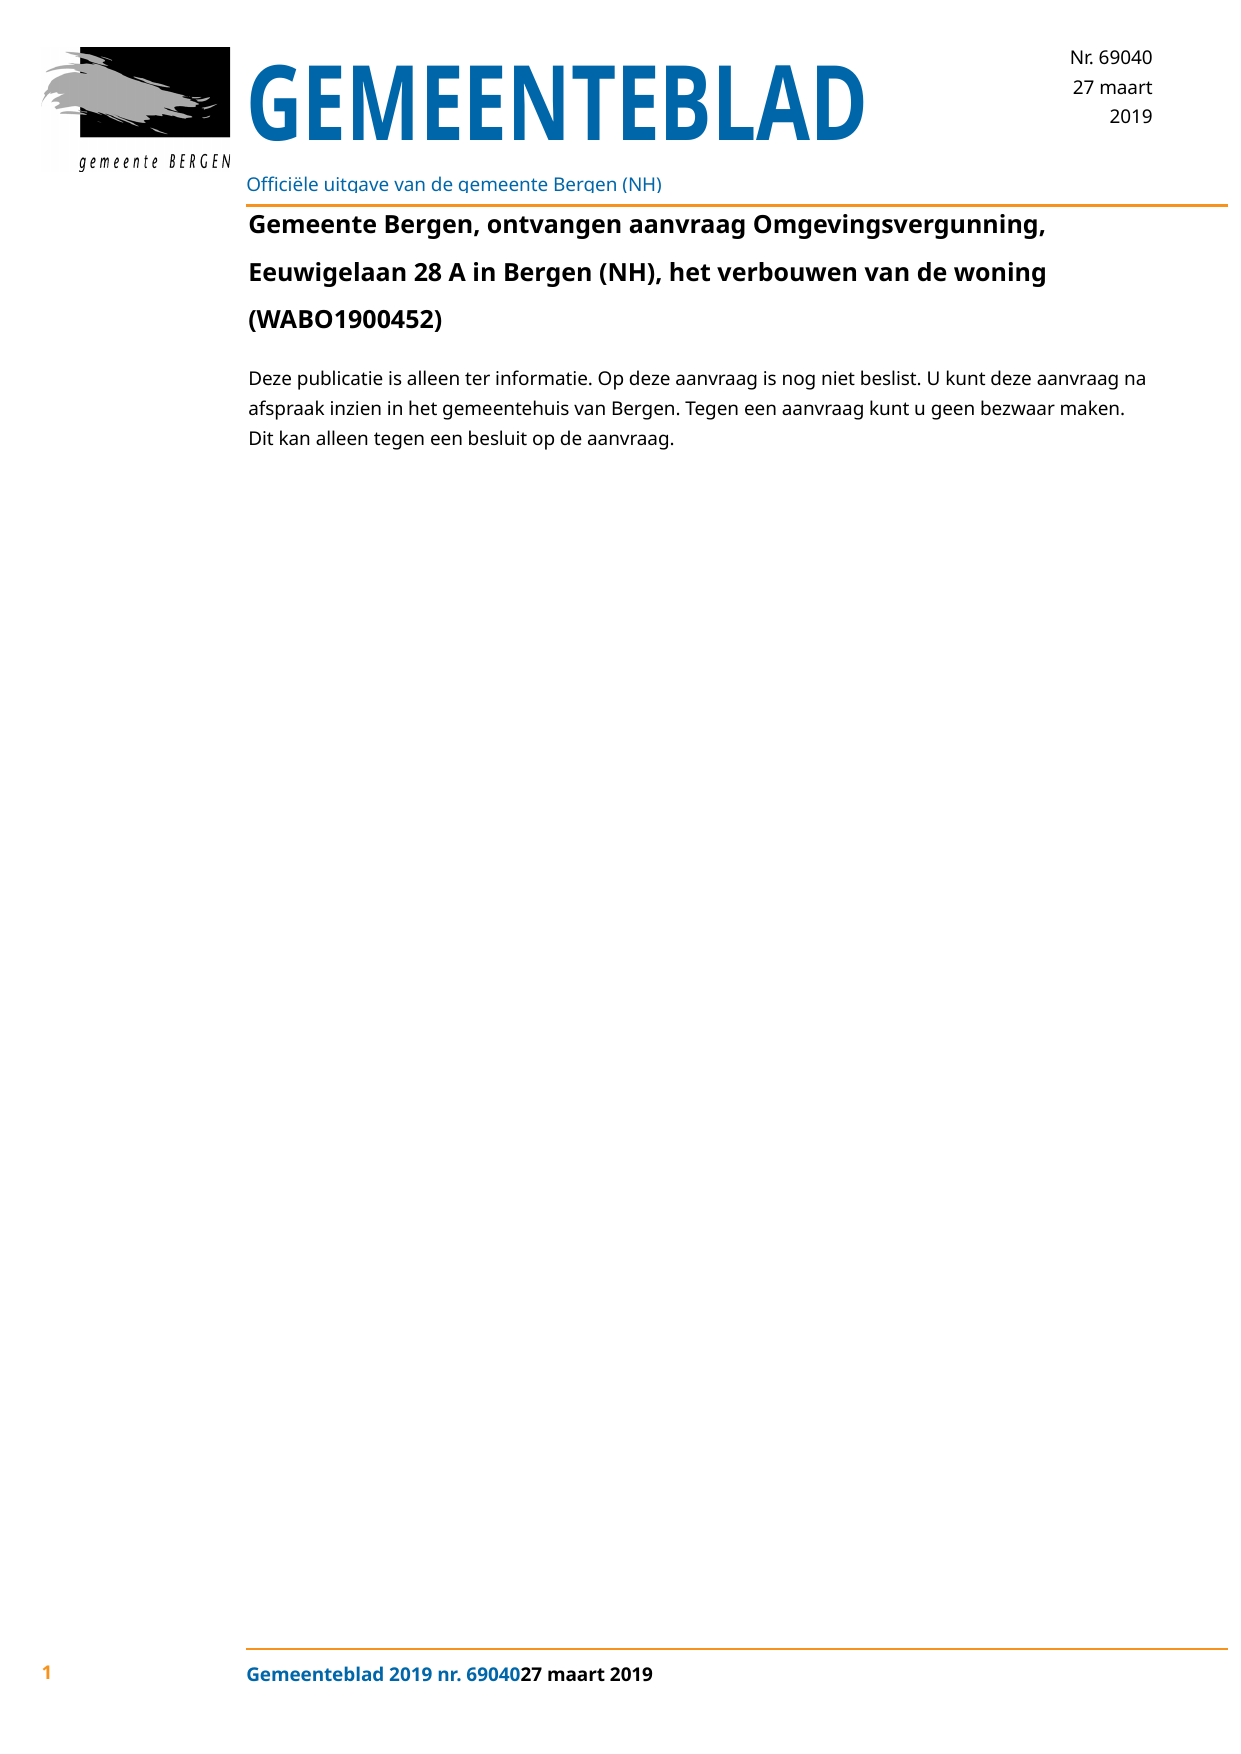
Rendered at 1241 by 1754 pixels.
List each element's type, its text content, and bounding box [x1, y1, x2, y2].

text Deze publicatie is alleen ter informatie. Op deze aanvraag is nog niet beslist. U kunt deze aanvraag na afspraak inzien in het gemeentehuis van Bergen. Tegen een aanvraag kunt u geen bezwaar maken. Dit kan alleen tegen een besluit op de aanvraag. [248, 366, 1152, 450]
picture [41, 47, 231, 172]
text Gemeente Bergen, ontvangen aanvraag Omgevingsvergunning, Eeuwigelaan 28 A in Bergen (NH), het verbouwen van de woning (WABO1900452) [248, 207, 1152, 336]
